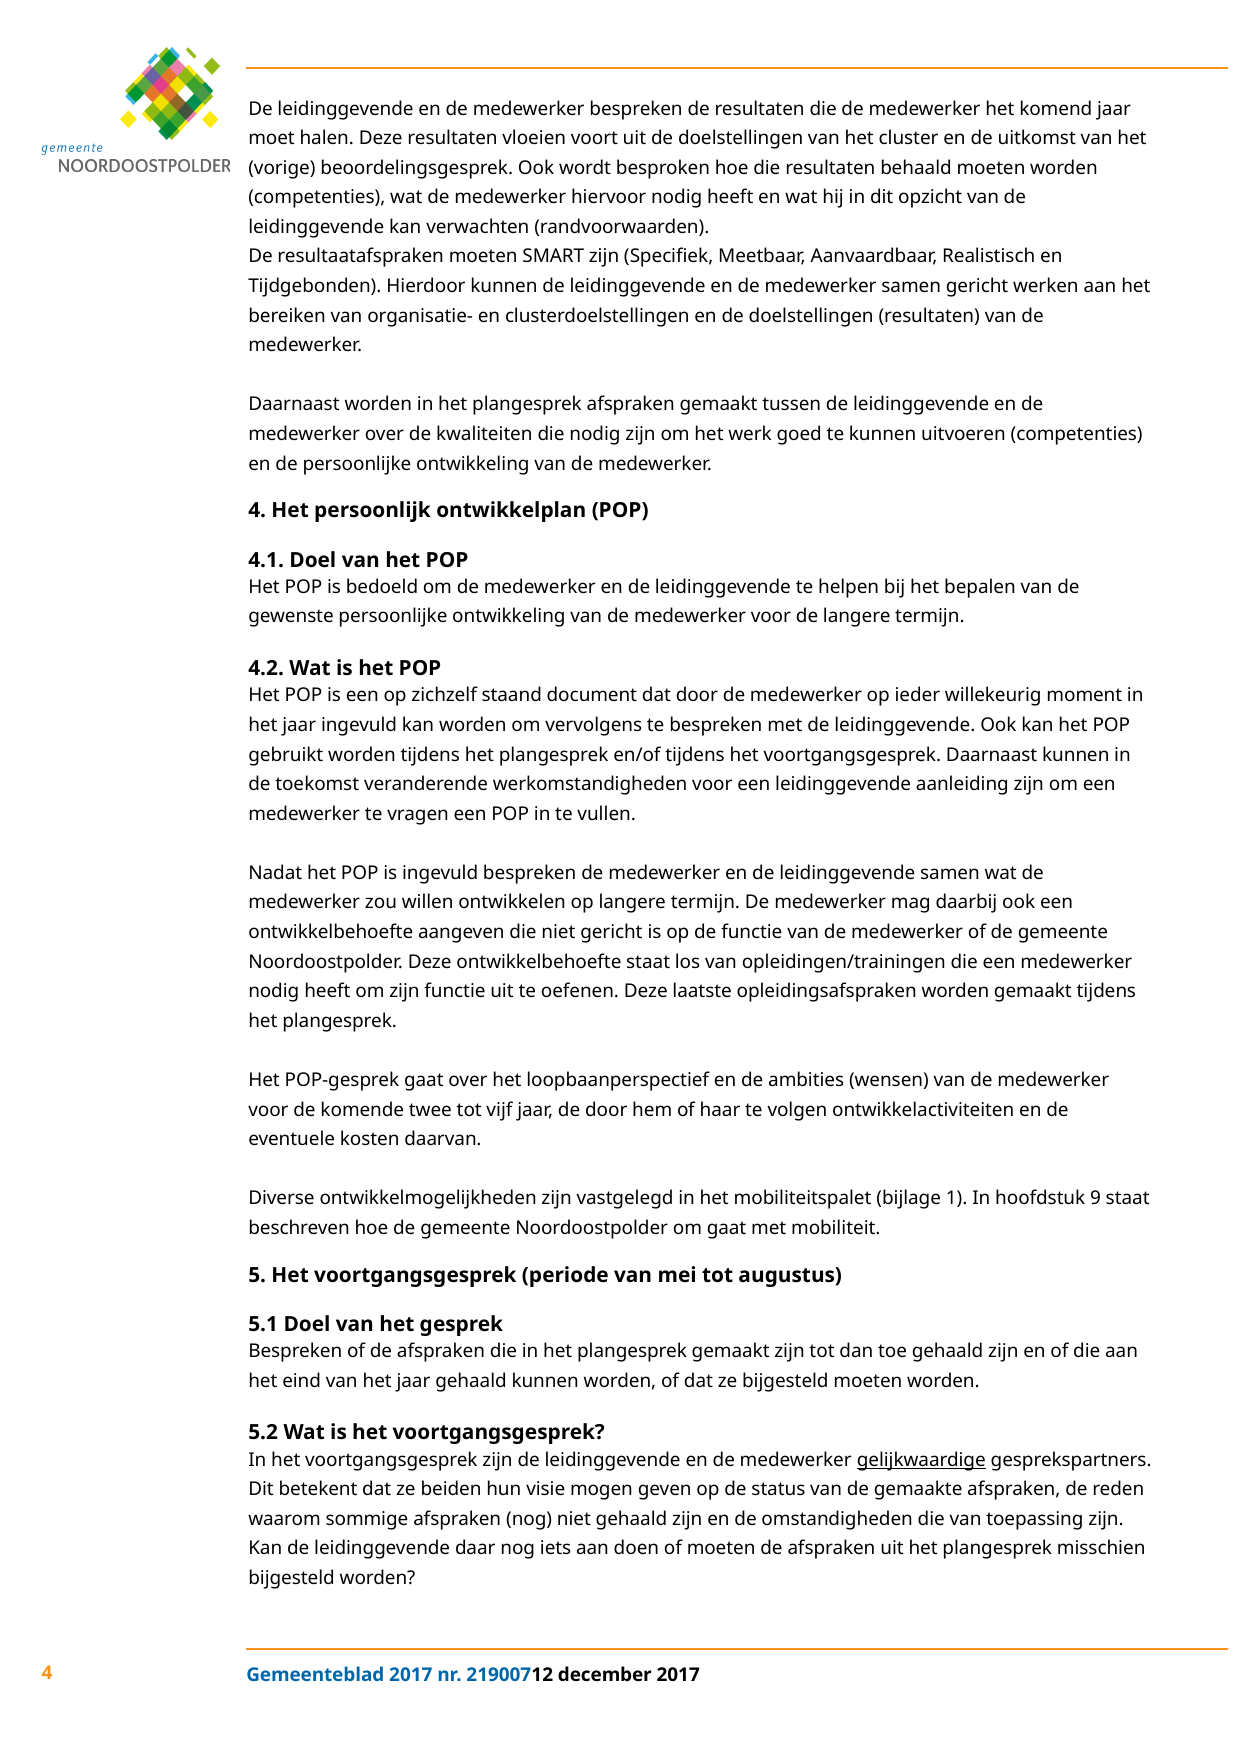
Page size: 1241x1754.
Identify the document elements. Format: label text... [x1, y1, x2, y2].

text 5.1 Doel van het gesprek [248, 1309, 1152, 1337]
text 4.1. Doel van het POP [248, 545, 1152, 573]
text Het POP is bedoeld om de medewerker en de leidinggevende te helpen bij het bepalen van de gewenste persoonlijke ontwikkeling van de medewerker voor de langere termijn. [248, 573, 1152, 628]
text 4.2. Wat is het POP [248, 653, 1152, 682]
text In het voortgangsgesprek zijn de leidinggevende en de medewerker gelijkwaardige gesprekspartners. Dit betekent dat ze beiden hun visie mogen geven op de status van de gemaakte afspraken, de reden waarom sommige afspraken (nog) niet gehaald zijn en de omstandigheden die van toepassing zijn. Kan de leidinggevende daar nog iets aan doen of moeten de afspraken uit het plangesprek misschien bijgesteld worden? [248, 1446, 1152, 1590]
text 5.2 Wat is het voortgangsgesprek? [248, 1417, 1152, 1446]
text 4. Het persoonlijk ontwikkelplan (POP) [248, 495, 1152, 524]
text Het POP-gesprek gaat over het loopbaanperspectief en de ambities (wensen) van de medewerker voor de komende twee tot vijf jaar, de door hem of haar te volgen ontwikkelactiviteiten en de eventuele kosten daarvan. [248, 1066, 1152, 1151]
text Het POP is een op zichzelf staand document dat door de medewerker op ieder willekeurig moment in het jaar ingevuld kan worden om vervolgens te bespreken met de leidinggevende. Ook kan het POP gebruikt worden tijdens het plangesprek en/of tijdens het voortgangsgesprek. Daarnaast kunnen in de toekomst veranderende werkomstandigheden voor een leidinggevende aanleiding zijn om een medewerker te vragen een POP in te vullen. [248, 682, 1152, 826]
text De resultaatafspraken moeten SMART zijn (Specifiek, Meetbaar, Aanvaardbaar, Realistisch en Tijdgebonden). Hierdoor kunnen de leidinggevende en de medewerker samen gericht werken aan het bereiken van organisatie- en clusterdoelstellingen en de doelstellingen (resultaten) van de medewerker. [248, 243, 1152, 357]
picture [41, 47, 231, 172]
text De leidinggevende en de medewerker bespreken de resultaten die de medewerker het komend jaar moet halen. Deze resultaten vloeien voort uit de doelstellingen van het cluster en de uitkomst van het (vorige) beoordelingsgesprek. Ook wordt besproken hoe die resultaten behaald moeten worden (competenties), wat de medewerker hiervoor nodig heeft en wat hij in dit opzicht van de leidinggevende kan verwachten (randvoorwaarden). [248, 95, 1152, 239]
text 5. Het voortgangsgesprek (periode van mei tot augustus) [248, 1260, 1152, 1288]
text Nadat het POP is ingevuld bespreken de medewerker en de leidinggevende samen wat de medewerker zou willen ontwikkelen op langere termijn. De medewerker mag daarbij ook een ontwikkelbehoefte aangeven die niet gericht is op de functie van de medewerker of de gemeente Noordoostpolder. Deze ontwikkelbehoefte staat los van opleidingen/trainingen die een medewerker nodig heeft om zijn functie uit te oefenen. Deze laatste opleidingsafspraken worden gemaakt tijdens het plangesprek. [248, 859, 1152, 1033]
text Bespreken of de afspraken die in het plangesprek gemaakt zijn tot dan toe gehaald zijn en of die aan het eind van het jaar gehaald kunnen worden, of dat ze bijgesteld moeten worden. [248, 1337, 1152, 1393]
text Daarnaast worden in het plangesprek afspraken gemaakt tussen de leidinggevende en de medewerker over de kwaliteiten die nodig zijn om het werk goed te kunnen uitvoeren (competenties) en de persoonlijke ontwikkeling van de medewerker. [248, 391, 1152, 476]
text Diverse ontwikkelmogelijkheden zijn vastgelegd in het mobiliteitspalet (bijlage 1). In hoofdstuk 9 staat beschreven hoe de gemeente Noordoostpolder om gaat met mobiliteit. [248, 1184, 1152, 1240]
